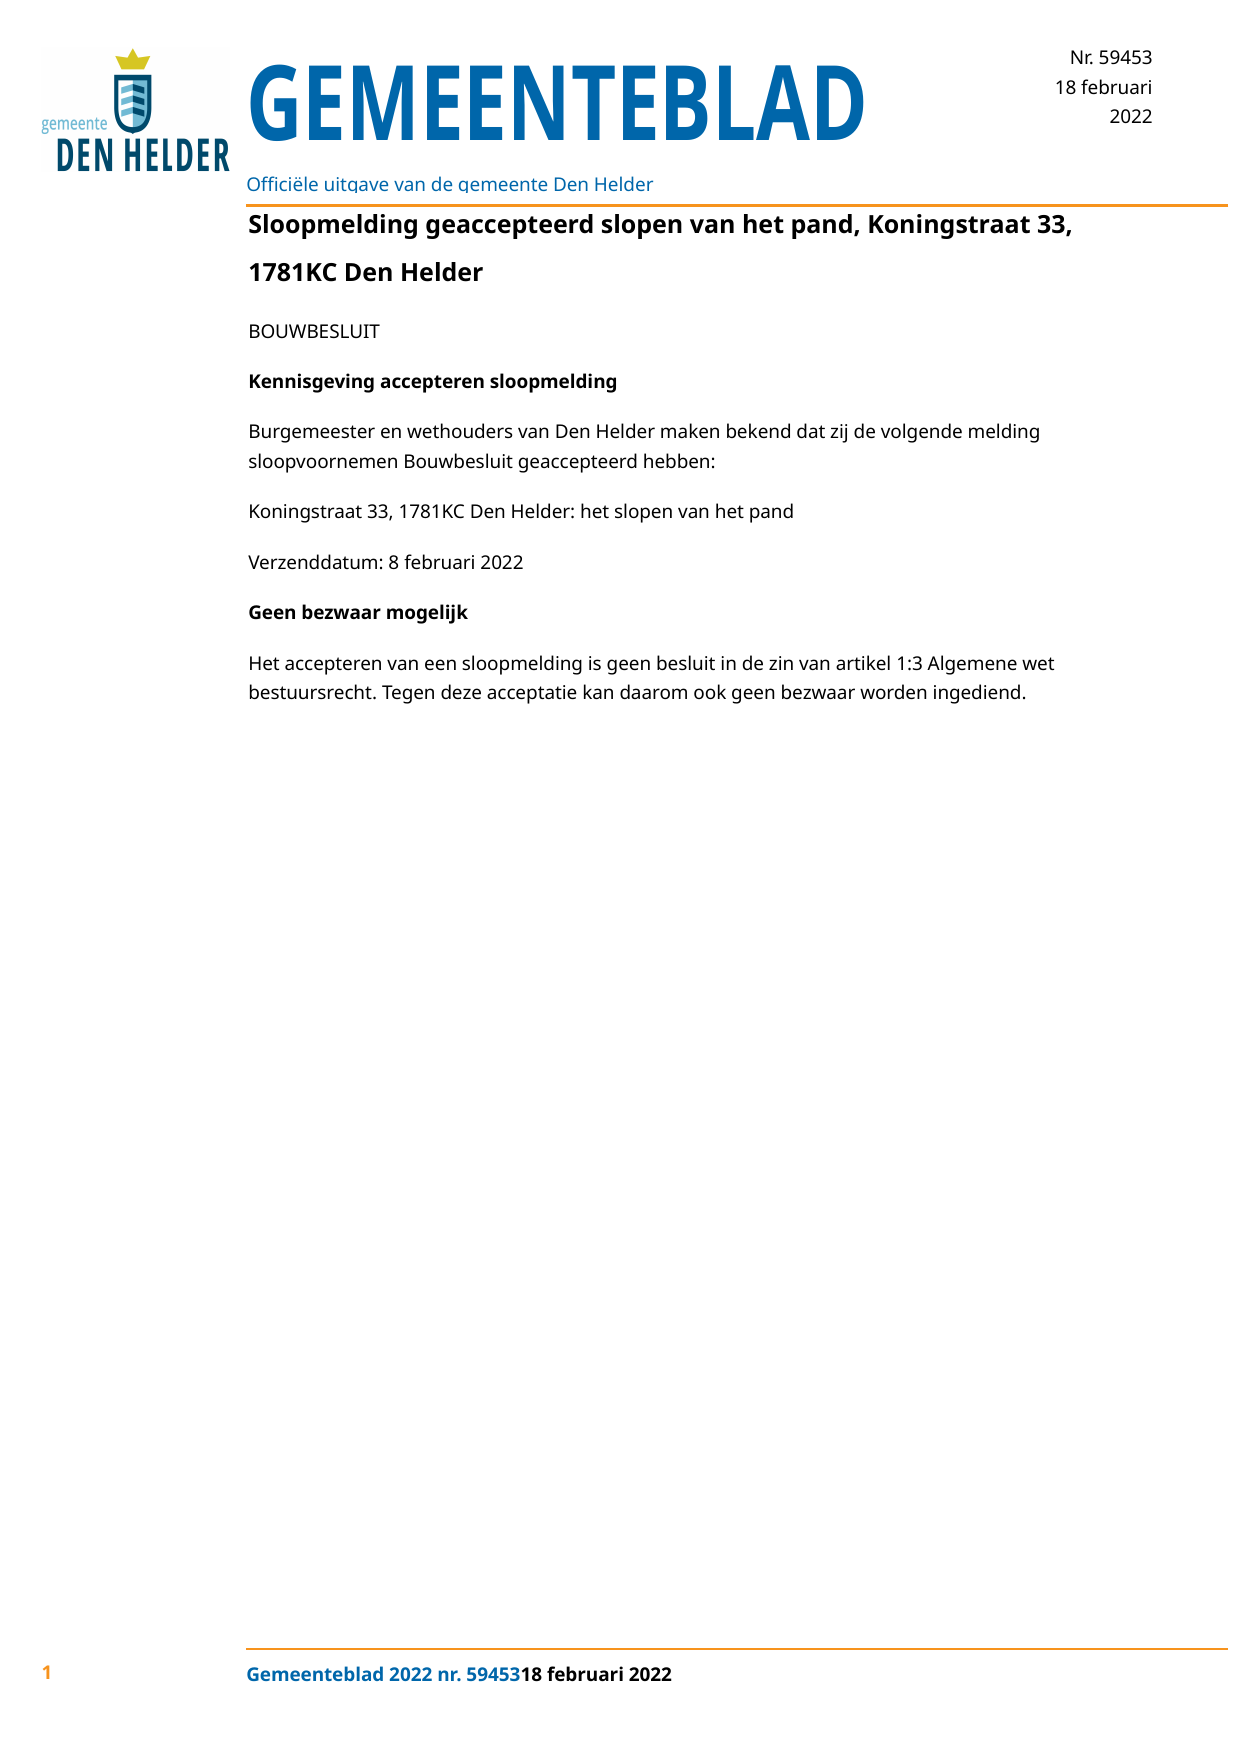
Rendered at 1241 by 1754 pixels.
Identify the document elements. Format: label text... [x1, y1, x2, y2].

picture [100, 154, 106, 172]
text Verzenddatum: 8 februari 2022 [248, 549, 1152, 575]
picture [63, 144, 68, 165]
text Sloopmelding geaccepteerd slopen van het pand, Koningstraat 33, 1781KC Den Helder [248, 207, 1152, 288]
picture [182, 144, 187, 165]
picture [41, 47, 231, 172]
text Burgemeester en wethouders van Den Helder maken bekend dat zij de volgende melding sloopvoornemen Bouwbesluit geaccepteerd hebben: [248, 419, 1152, 474]
picture [220, 160, 224, 172]
text Koningstraat 33, 1781KC Den Helder: het slopen van het pand [248, 499, 1152, 524]
text Het accepteren van een sloopmelding is geen besluit in de zin van artikel 1:3 Algemene wet bestuursrecht. Tegen deze acceptatie kan daarom ook geen bezwaar worden ingediend. [248, 650, 1152, 705]
picture [130, 157, 135, 172]
text Geen bezwaar mogelijk [248, 599, 1152, 625]
text BOUWBESLUIT [248, 318, 1152, 344]
text Kennisgeving accepteren sloopmelding [248, 368, 1152, 394]
